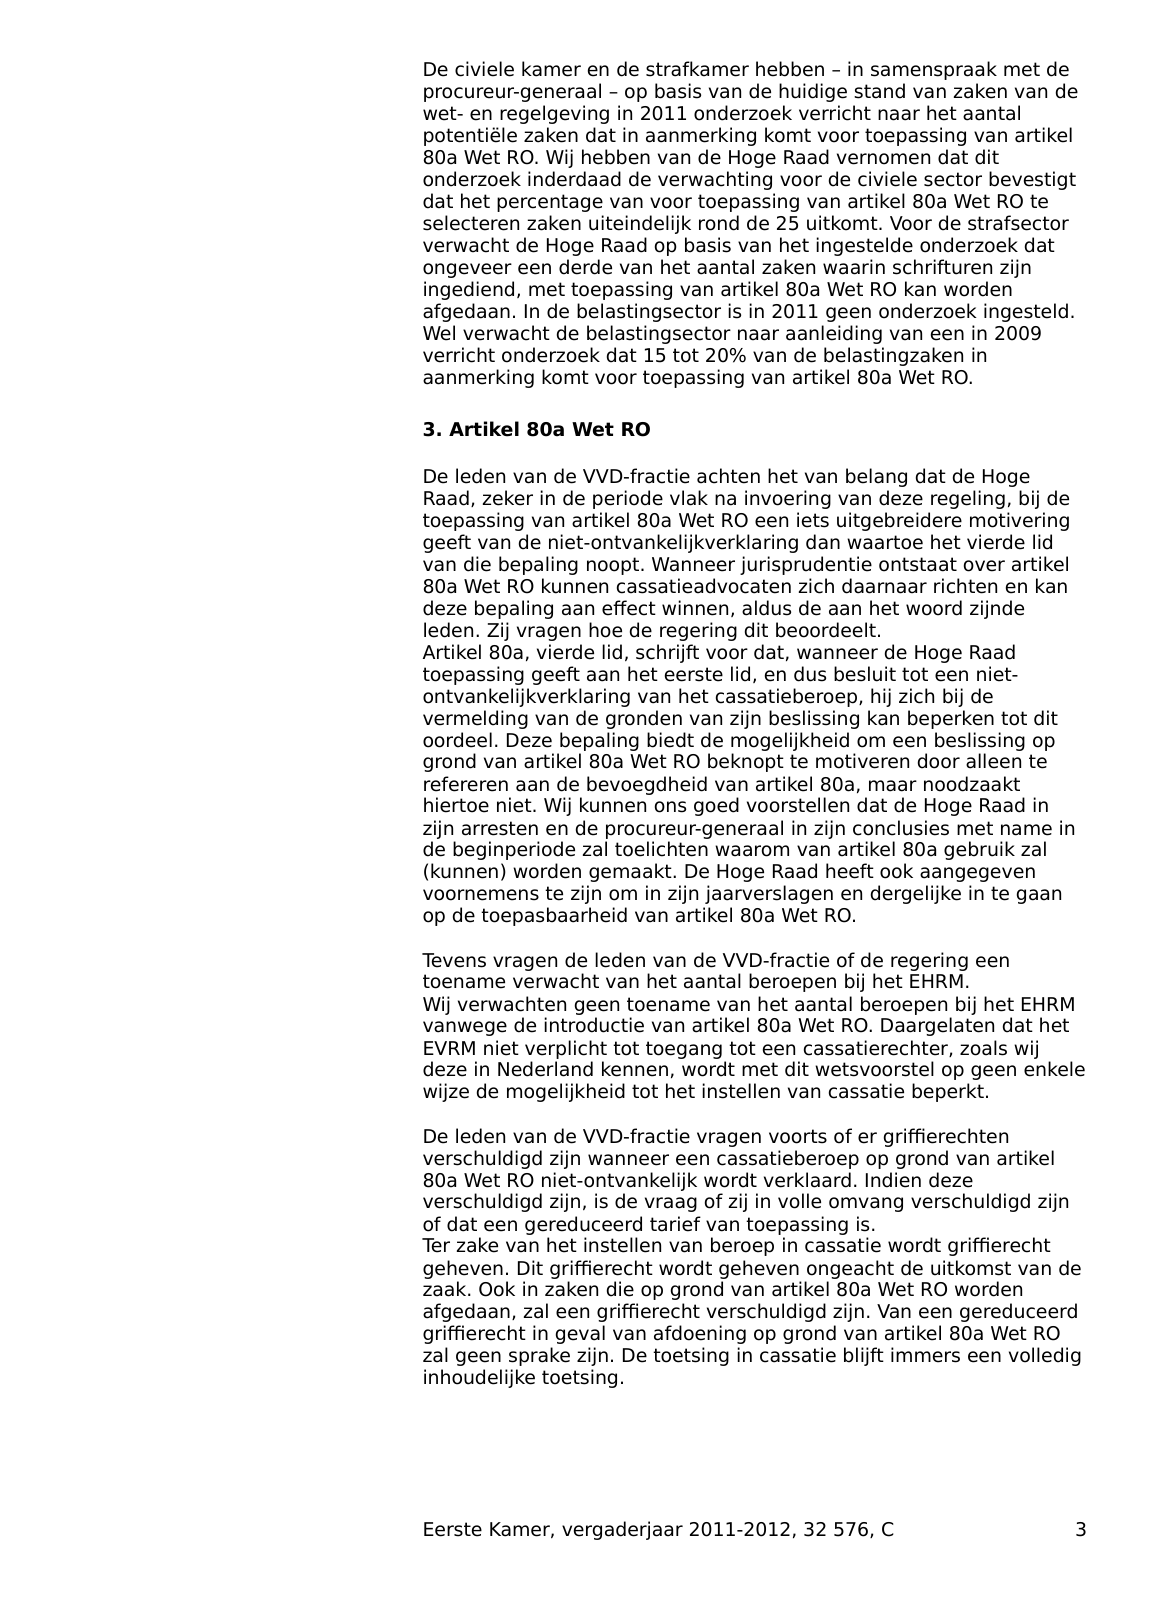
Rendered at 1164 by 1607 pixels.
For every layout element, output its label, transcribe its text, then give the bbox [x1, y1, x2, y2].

text Ter zake van het instellen van beroep in cassatie wordt griffierecht geheven. Dit griffierecht wordt geheven ongeacht de uitkomst van de zaak. Ook in zaken die op grond van artikel 80a Wet RO worden afgedaan, zal een griffierecht verschuldigd zijn. Van een gereduceerd griffierecht in geval van afdoening op grond van artikel 80a Wet RO zal geen sprake zijn. De toetsing in cassatie blijft immers een volledig inhoudelijke toetsing. [422, 1235, 1087, 1389]
text De civiele kamer en de strafkamer hebben – in samenspraak met de procureur-generaal – op basis van de huidige stand van zaken van de wet- en regelgeving in 2011 onderzoek verricht naar het aantal potentiële zaken dat in aanmerking komt voor toepassing van artikel 80a Wet RO. Wij hebben van de Hoge Raad vernomen dat dit onderzoek inderdaad de verwachting voor de civiele sector bevestigt dat het percentage van voor toepassing van artikel 80a Wet RO te selecteren zaken uiteindelijk rond de 25 uitkomt. Voor de strafsector verwacht de Hoge Raad op basis van het ingestelde onderzoek dat ongeveer een derde van het aantal zaken waarin schrifturen zijn ingediend, met toepassing van artikel 80a Wet RO kan worden afgedaan. In de belastingsector is in 2011 geen onderzoek ingesteld. Wel verwacht de belastingsector naar aanleiding van een in 2009 verricht onderzoek dat 15 tot 20% van de belastingzaken in aanmerking komt voor toepassing van artikel 80a Wet RO. [422, 59, 1087, 389]
subtitle 3. Artikel 80a Wet RO [422, 419, 1087, 441]
text Tevens vragen de leden van de VVD-fractie of de regering een toename verwacht van het aantal beroepen bij het EHRM. [422, 949, 1087, 993]
text Artikel 80a, vierde lid, schrijft voor dat, wanneer de Hoge Raad toepassing geeft aan het eerste lid, en dus besluit tot een niet-ontvankelijkverklaring van het cassatieberoep, hij zich bij de vermelding van de gronden van zijn beslissing kan beperken tot dit oordeel. Deze bepaling biedt de mogelijkheid om een beslissing op grond van artikel 80a Wet RO beknopt te motiveren door alleen te refereren aan de bevoegdheid van artikel 80a, maar noodzaakt hiertoe niet. Wij kunnen ons goed voorstellen dat de Hoge Raad in zijn arresten en de procureur-generaal in zijn conclusies met name in de beginperiode zal toelichten waarom van artikel 80a gebruik zal (kunnen) worden gemaakt. De Hoge Raad heeft ook aangegeven voornemens te zijn om in zijn jaarverslagen en dergelijke in te gaan op de toepasbaarheid van artikel 80a Wet RO. [422, 642, 1087, 927]
text Wij verwachten geen toename van het aantal beroepen bij het EHRM vanwege de introductie van artikel 80a Wet RO. Daargelaten dat het EVRM niet verplicht tot toegang tot een cassatierechter, zoals wij deze in Nederland kennen, wordt met dit wetsvoorstel op geen enkele wijze de mogelijkheid tot het instellen van cassatie beperkt. [422, 993, 1087, 1103]
text De leden van de VVD-fractie achten het van belang dat de Hoge Raad, zeker in de periode vlak na invoering van deze regeling, bij de toepassing van artikel 80a Wet RO een iets uitgebreidere motivering geeft van de niet-ontvankelijkverklaring dan waartoe het vierde lid van die bepaling noopt. Wanneer jurisprudentie ontstaat over artikel 80a Wet RO kunnen cassatieadvocaten zich daarnaar richten en kan deze bepaling aan effect winnen, aldus de aan het woord zijnde leden. Zij vragen hoe de regering dit beoordeelt. [422, 466, 1087, 642]
text De leden van de VVD-fractie vragen voorts of er griffierechten verschuldigd zijn wanneer een cassatieberoep op grond van artikel 80a Wet RO niet-ontvankelijk wordt verklaard. Indien deze verschuldigd zijn, is de vraag of zij in volle omvang verschuldigd zijn of dat een gereduceerd tarief van toepassing is. [422, 1126, 1087, 1235]
